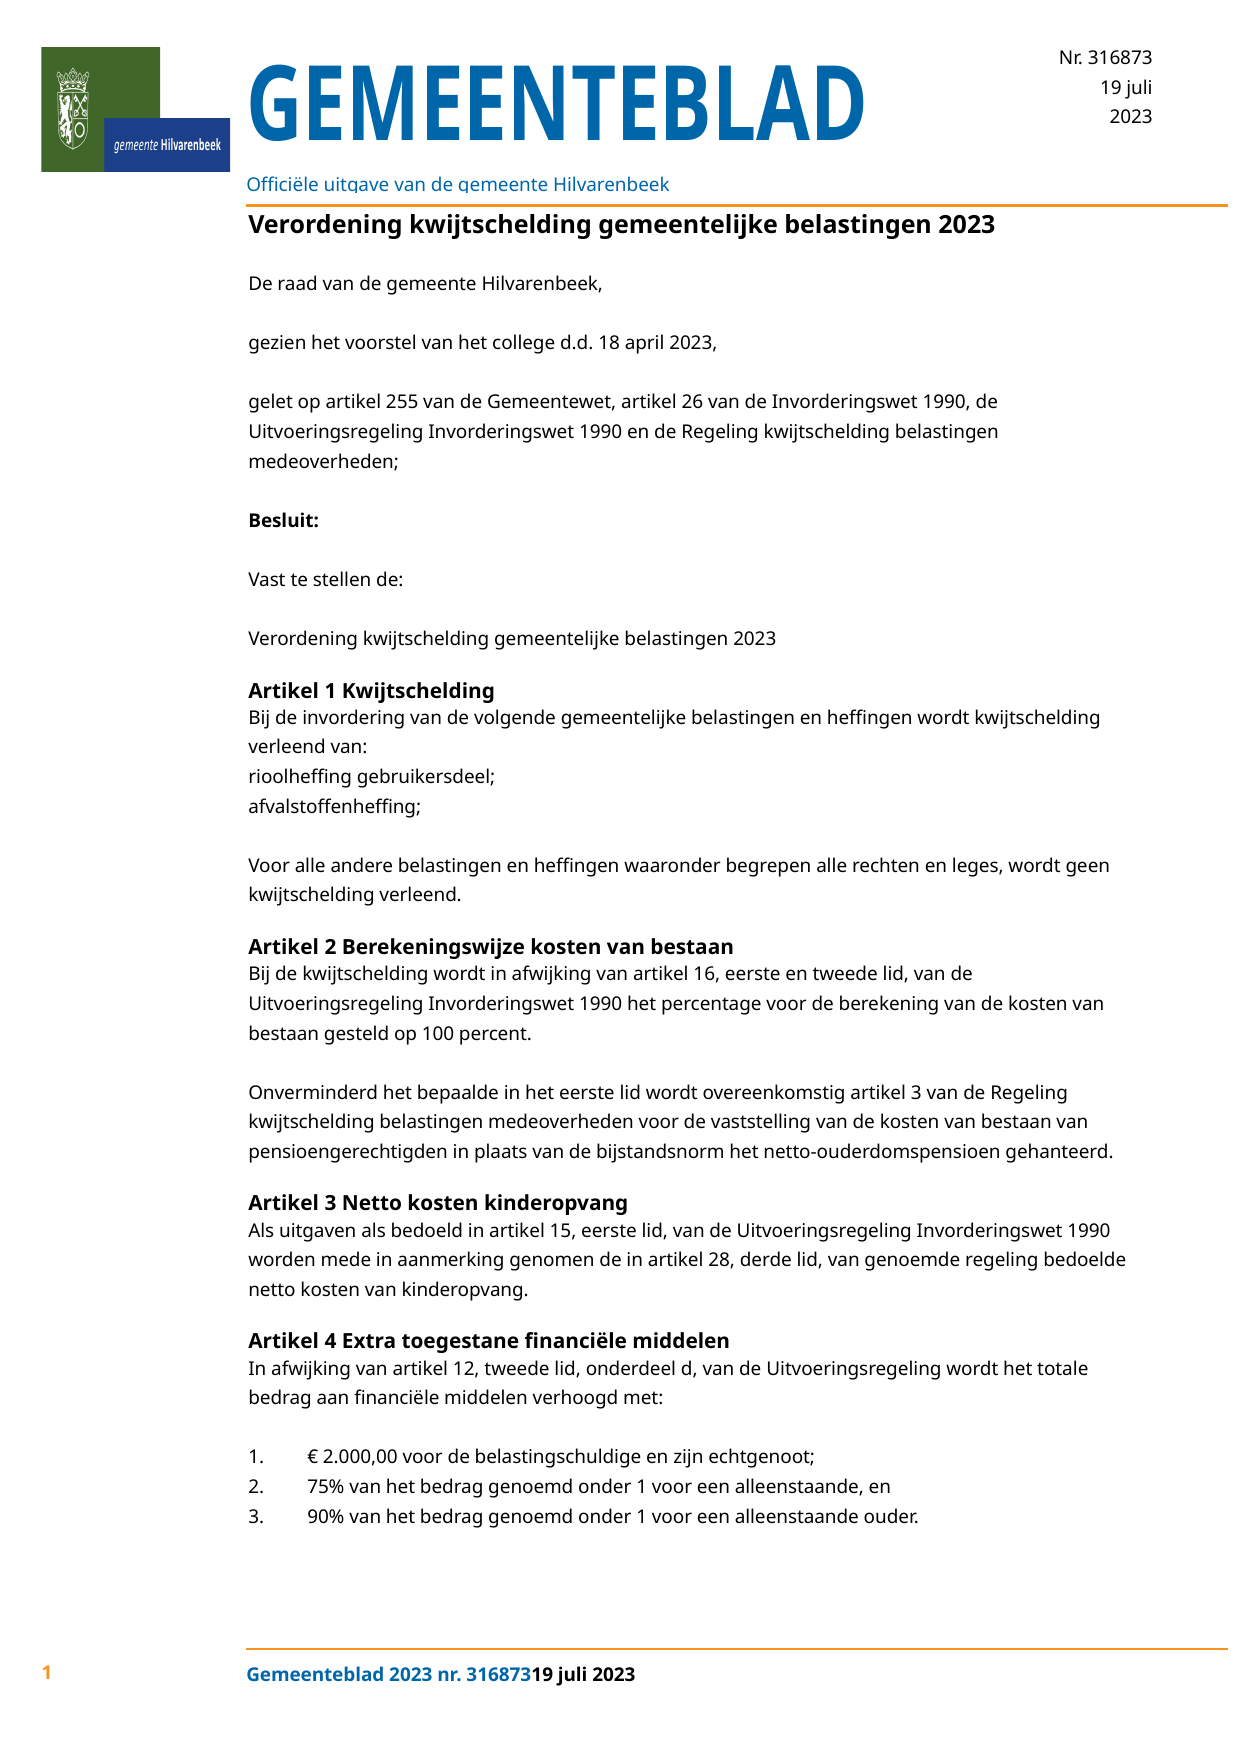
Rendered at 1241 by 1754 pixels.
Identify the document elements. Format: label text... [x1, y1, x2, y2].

text Onverminderd het bepaalde in het eerste lid wordt overeenkomstig artikel 3 van de Regeling kwijtschelding belastingen medeoverheden voor de vaststelling van de kosten van bestaan van pensioengerechtigden in plaats van de bijstandsnorm het netto-ouderdomspensioen gehanteerd. [248, 1079, 1152, 1164]
text gezien het voorstel van het college d.d. 18 april 2023, [248, 329, 1152, 355]
text Voor alle andere belastingen en heffingen waaronder begrepen alle rechten en leges, wordt geen kwijtschelding verleend. [248, 852, 1152, 907]
text De raad van de gemeente Hilvarenbeek, [248, 270, 1152, 296]
text Als uitgaven als bedoeld in artikel 15, eerste lid, van de Uitvoeringsregeling Invorderingswet 1990 worden mede in aanmerking genomen de in artikel 28, derde lid, van genoemde regeling bedoelde netto kosten van kinderopvang. [248, 1217, 1152, 1302]
list 90% van het bedrag genoemd onder 1 voor een alleenstaande ouder. [248, 1503, 1152, 1528]
text Artikel 4 Extra toegestane financiële middelen [248, 1326, 1152, 1355]
text Besluit: [248, 507, 1152, 533]
text Verordening kwijtschelding gemeentelijke belastingen 2023 [248, 625, 1152, 651]
text Artikel 3 Netto kosten kinderopvang [248, 1188, 1152, 1217]
list € 2.000,00 voor de belastingschuldige en zijn echtgenoot; [248, 1444, 1152, 1469]
text rioolheffing gebruikersdeel; [248, 763, 1152, 789]
text Artikel 1 Kwijtschelding [248, 676, 1152, 704]
text In afwijking van artikel 12, tweede lid, onderdeel d, van de Uitvoeringsregeling wordt het totale bedrag aan financiële middelen verhoogd met: [248, 1355, 1152, 1410]
text Artikel 2 Berekeningswijze kosten van bestaan [248, 932, 1152, 961]
picture [41, 47, 231, 172]
list 75% van het bedrag genoemd onder 1 voor een alleenstaande, en [248, 1473, 1152, 1499]
text Bij de invordering van de volgende gemeentelijke belastingen en heffingen wordt kwijtschelding verleend van: [248, 704, 1152, 759]
text Vast te stellen de: [248, 566, 1152, 592]
text gelet op artikel 255 van de Gemeentewet, artikel 26 van de Invorderingswet 1990, de Uitvoeringsregeling Invorderingswet 1990 en de Regeling kwijtschelding belastingen medeoverheden; [248, 389, 1152, 473]
text Verordening kwijtschelding gemeentelijke belastingen 2023 [248, 207, 1152, 241]
text afvalstoffenheffing; [248, 793, 1152, 819]
text Bij de kwijtschelding wordt in afwijking van artikel 16, eerste en tweede lid, van de Uitvoeringsregeling Invorderingswet 1990 het percentage voor de berekening van de kosten van bestaan gesteld op 100 percent. [248, 961, 1152, 1045]
